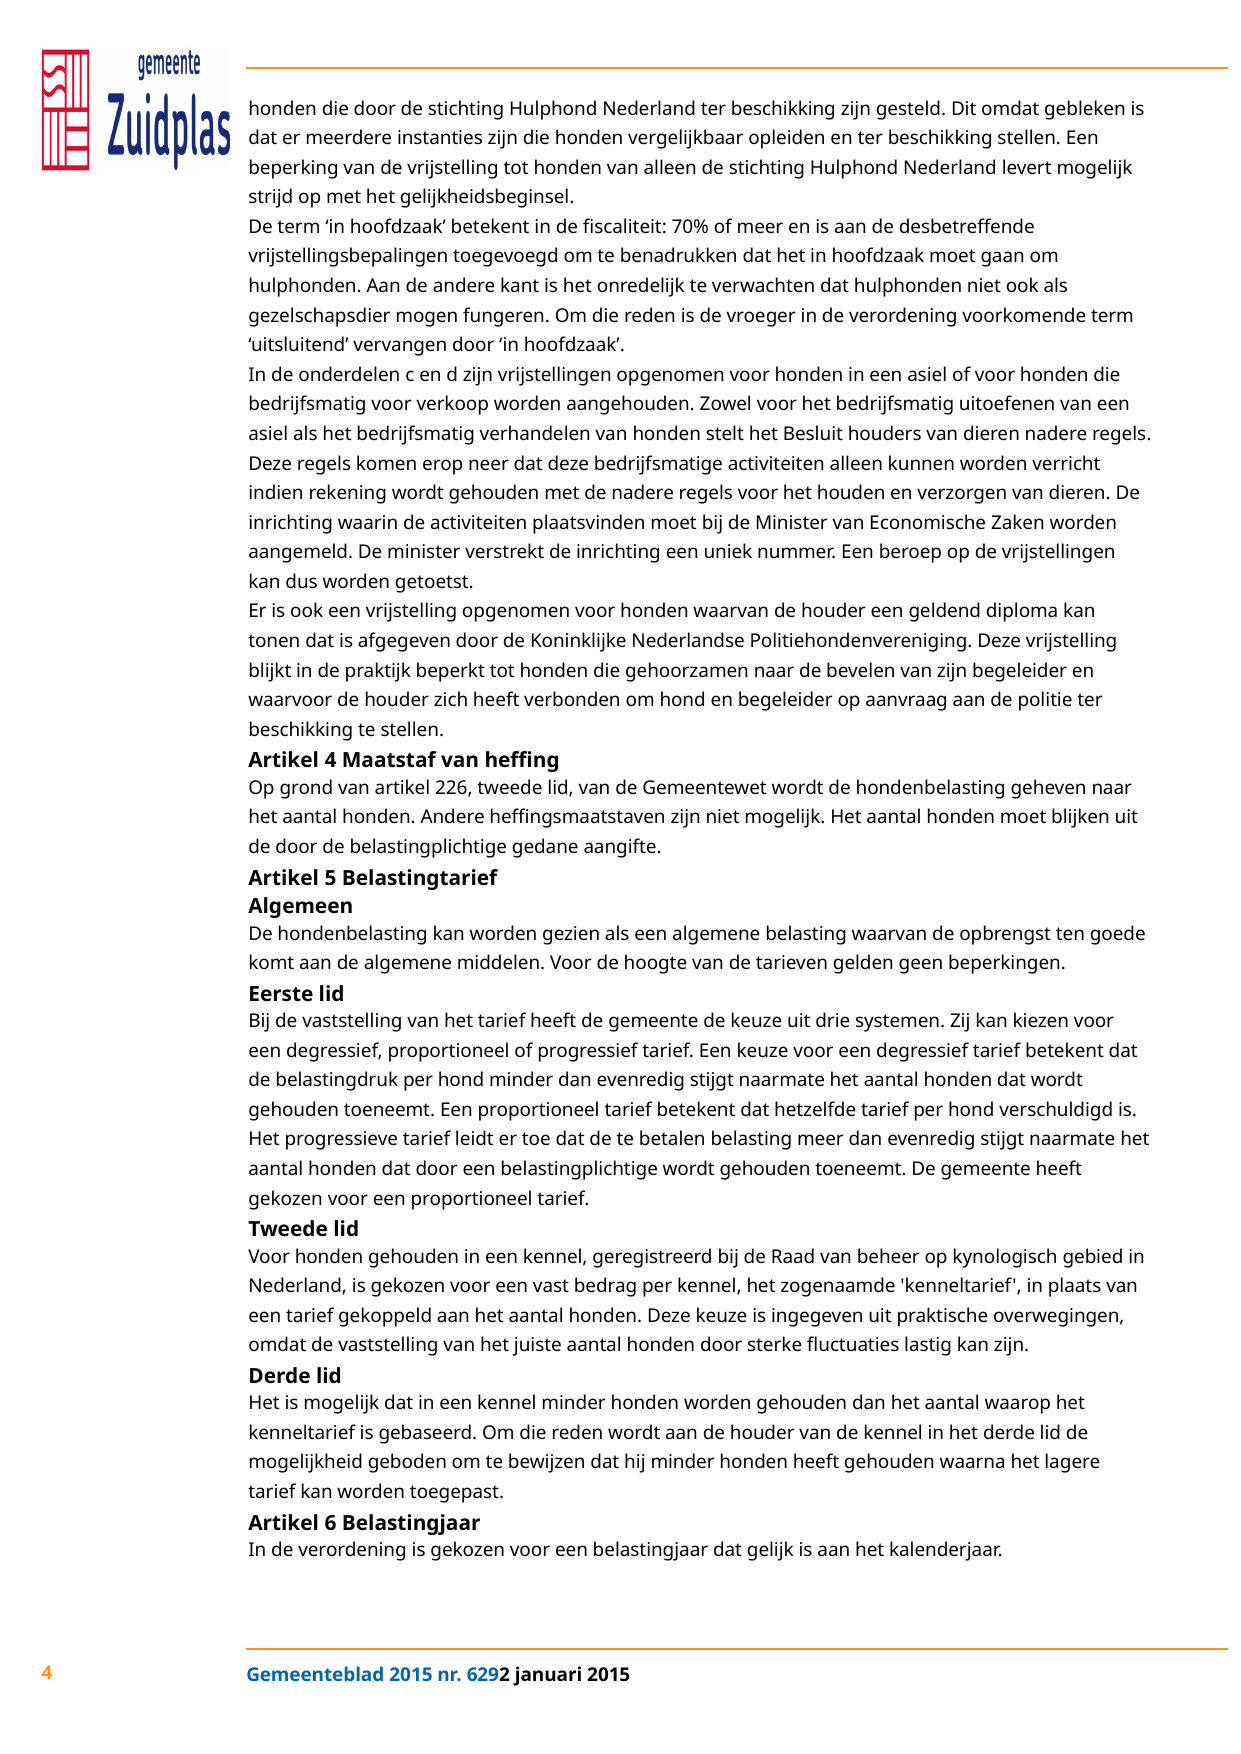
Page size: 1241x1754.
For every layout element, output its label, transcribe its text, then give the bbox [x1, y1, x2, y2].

text Op grond van artikel 226, tweede lid, van de Gemeentewet wordt de hondenbelasting geheven naar het aantal honden. Andere heffingsmaatstaven zijn niet mogelijk. Het aantal honden moet blijken uit de door de belastingplichtige gedane aangifte. [248, 774, 1152, 859]
text Voor honden gehouden in een kennel, geregistreerd bij de Raad van beheer op kynologisch gebied in Nederland, is gekozen voor een vast bedrag per kennel, het zogenaamde 'kenneltarief', in plaats van een tarief gekoppeld aan het aantal honden. Deze keuze is ingegeven uit praktische overwegingen, omdat de vaststelling van het juiste aantal honden door sterke fluctuaties lastig kan zijn. [248, 1243, 1152, 1357]
text De hondenbelasting kan worden gezien als een algemene belasting waarvan de opbrengst ten goede komt aan de algemene middelen. Voor de hoogte van de tarieven gelden geen beperkingen. [248, 920, 1152, 975]
text Er is ook een vrijstelling opgenomen voor honden waarvan de houder een geldend diploma kan tonen dat is afgegeven door de Koninklijke Nederlandse Politiehondenvereniging. Deze vrijstelling blijkt in de praktijk beperkt tot honden die gehoorzamen naar de bevelen van zijn begeleider en waarvoor de houder zich heeft verbonden om hond en begeleider op aanvraag aan de politie ter beschikking te stellen. [248, 598, 1152, 742]
text honden die door de stichting Hulphond Nederland ter beschikking zijn gesteld. Dit omdat gebleken is dat er meerdere instanties zijn die honden vergelijkbaar opleiden en ter beschikking stellen. Een beperking van de vrijstelling tot honden van alleen de stichting Hulphond Nederland levert mogelijk strijd op met het gelijkheidsbeginsel. [248, 95, 1152, 209]
text Tweede lid [248, 1214, 1152, 1243]
text Bij de vaststelling van het tarief heeft de gemeente de keuze uit drie systemen. Zij kan kiezen voor een degressief, proportioneel of progressief tarief. Een keuze voor een degressief tarief betekent dat de belastingdruk per hond minder dan evenredig stijgt naarmate het aantal honden dat wordt gehouden toeneemt. Een proportioneel tarief betekent dat hetzelfde tarief per hond verschuldigd is. Het progressieve tarief leidt er toe dat de te betalen belasting meer dan evenredig stijgt naarmate het aantal honden dat door een belastingplichtige wordt gehouden toeneemt. De gemeente heeft gekozen voor een proportioneel tarief. [248, 1007, 1152, 1211]
text Artikel 4 Maatstaf van heffing [248, 746, 1152, 774]
text De term ‘in hoofdzaak’ betekent in de fiscaliteit: 70% of meer en is aan de desbetreffende vrijstellingsbepalingen toegevoegd om te benadrukken dat het in hoofdzaak moet gaan om hulphonden. Aan de andere kant is het onredelijk te verwachten dat hulphonden niet ook als gezelschapsdier mogen fungeren. Om die reden is de vroeger in de verordening voorkomende term ‘uitsluitend’ vervangen door ‘in hoofdzaak’. [248, 213, 1152, 357]
text Artikel 6 Belastingjaar [248, 1508, 1152, 1536]
text In de verordening is gekozen voor een belastingjaar dat gelijk is aan het kalenderjaar. [248, 1536, 1152, 1562]
text Algemeen [248, 891, 1152, 920]
text In de onderdelen c en d zijn vrijstellingen opgenomen voor honden in een asiel of voor honden die bedrijfsmatig voor verkoop worden aangehouden. Zowel voor het bedrijfsmatig uitoefenen van een asiel als het bedrijfsmatig verhandelen van honden stelt het Besluit houders van dieren nadere regels. Deze regels komen erop neer dat deze bedrijfsmatige activiteiten alleen kunnen worden verricht indien rekening wordt gehouden met de nadere regels voor het houden en verzorgen van dieren. De inrichting waarin de activiteiten plaatsvinden moet bij de Minister van Economische Zaken worden aangemeld. De minister verstrekt de inrichting een uniek nummer. Een beroep op de vrijstellingen kan dus worden getoetst. [248, 361, 1152, 594]
picture [41, 47, 231, 172]
text Eerste lid [248, 979, 1152, 1007]
text Artikel 5 Belastingtarief [248, 863, 1152, 891]
text Derde lid [248, 1361, 1152, 1389]
text Het is mogelijk dat in een kennel minder honden worden gehouden dan het aantal waarop het kenneltarief is gebaseerd. Om die reden wordt aan de houder van de kennel in het derde lid de mogelijkheid geboden om te bewijzen dat hij minder honden heeft gehouden waarna het lagere tarief kan worden toegepast. [248, 1389, 1152, 1504]
